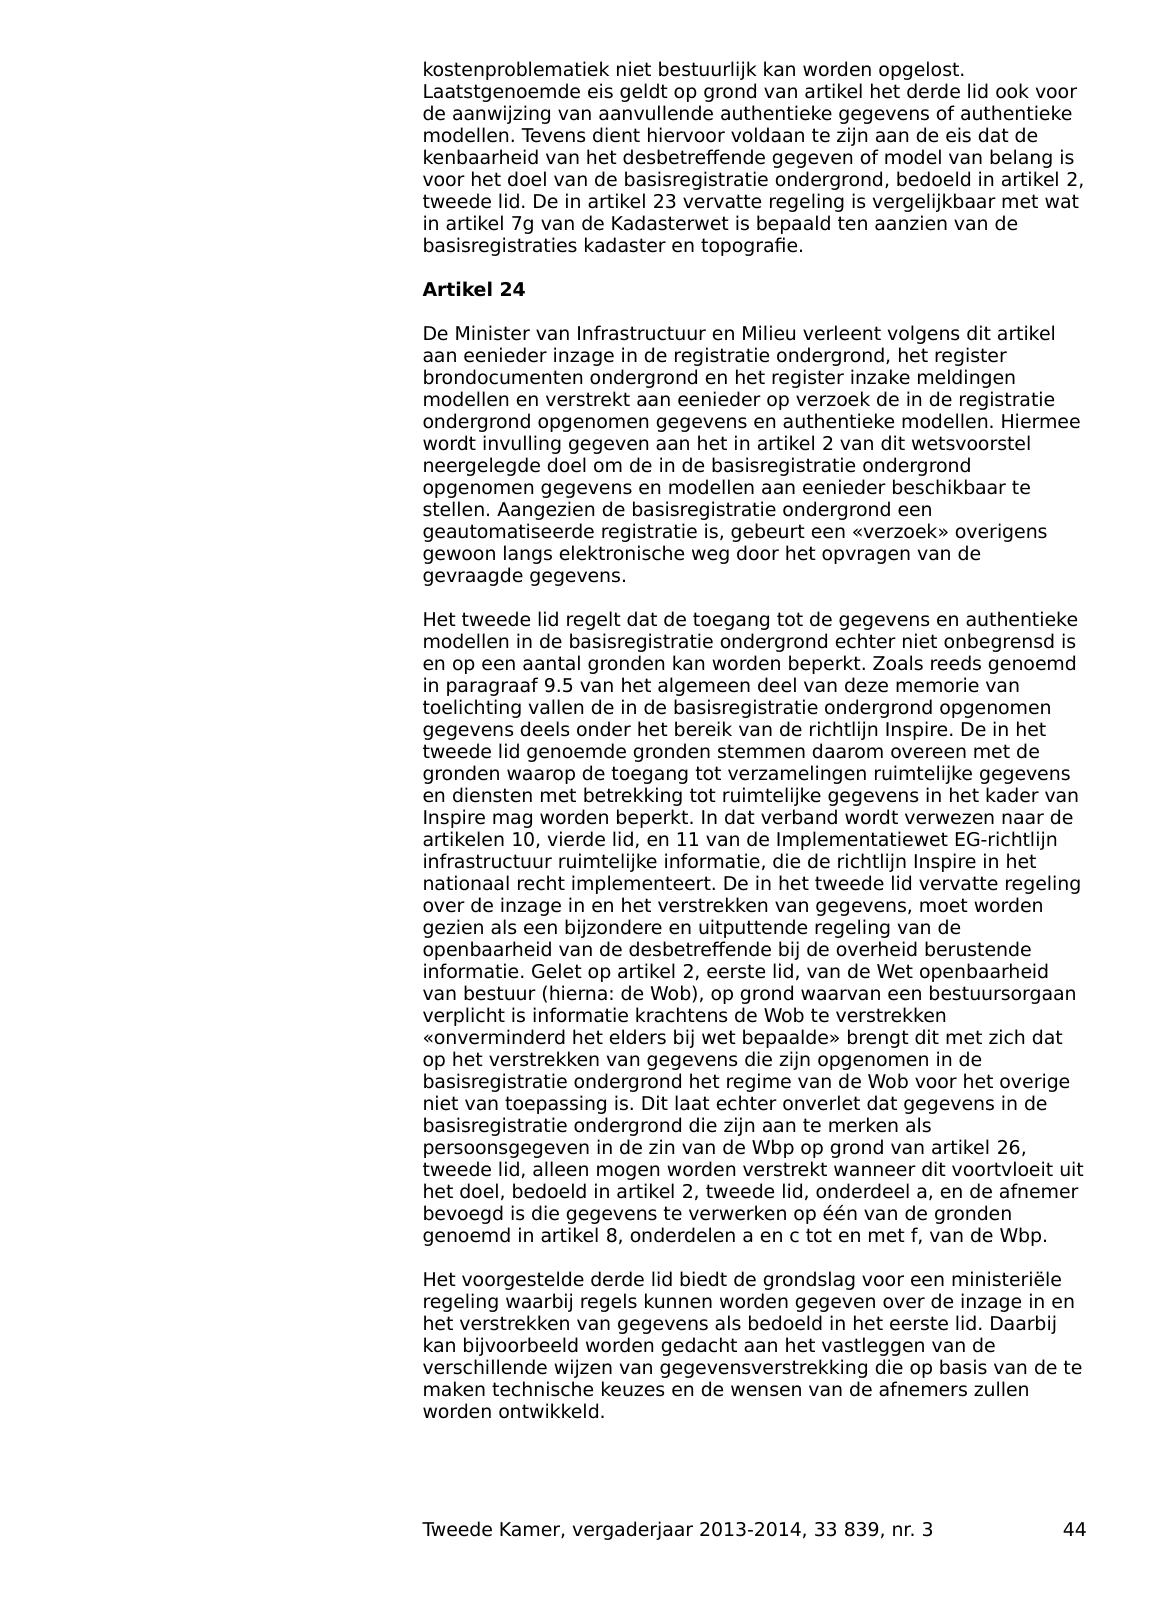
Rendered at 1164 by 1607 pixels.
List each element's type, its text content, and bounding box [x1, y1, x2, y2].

subtitle Artikel 24 [422, 279, 1087, 301]
text Het voorgestelde derde lid biedt de grondslag voor een ministeriële regeling waarbij regels kunnen worden gegeven over de inzage in en het verstrekken van gegevens als bedoeld in het eerste lid. Daarbij kan bijvoorbeeld worden gedacht aan het vastleggen van de verschillende wijzen van gegevensverstrekking die op basis van de te maken technische keuzes en de wensen van de afnemers zullen worden ontwikkeld. [422, 1269, 1087, 1423]
text De Minister van Infrastructuur en Milieu verleent volgens dit artikel aan eenieder inzage in de registratie ondergrond, het register brondocumenten ondergrond en het register inzake meldingen modellen en verstrekt aan eenieder op verzoek de in de registratie ondergrond opgenomen gegevens en authentieke modellen. Hiermee wordt invulling gegeven aan het in artikel 2 van dit wetsvoorstel neergelegde doel om de in de basisregistratie ondergrond opgenomen gegevens en modellen aan eenieder beschikbaar te stellen. Aangezien de basisregistratie ondergrond een geautomatiseerde registratie is, gebeurt een «verzoek» overigens gewoon langs elektronische weg door het opvragen van de gevraagde gegevens. [422, 323, 1087, 587]
text Het tweede lid regelt dat de toegang tot de gegevens en authentieke modellen in de basisregistratie ondergrond echter niet onbegrensd is en op een aantal gronden kan worden beperkt. Zoals reeds genoemd in paragraaf 9.5 van het algemeen deel van deze memorie van toelichting vallen de in de basisregistratie ondergrond opgenomen gegevens deels onder het bereik van de richtlijn Inspire. De in het tweede lid genoemde gronden stemmen daarom overeen met de gronden waarop de toegang tot verzamelingen ruimtelijke gegevens en diensten met betrekking tot ruimtelijke gegevens in het kader van Inspire mag worden beperkt. In dat verband wordt verwezen naar de artikelen 10, vierde lid, en 11 van de Implementatiewet EG-richtlijn infrastructuur ruimtelijke informatie, die de richtlijn Inspire in het nationaal recht implementeert. De in het tweede lid vervatte regeling over de inzage in en het verstrekken van gegevens, moet worden gezien als een bijzondere en uitputtende regeling van de openbaarheid van de desbetreffende bij de overheid berustende informatie. Gelet op artikel 2, eerste lid, van de Wet openbaarheid van bestuur (hierna: de Wob), op grond waarvan een bestuursorgaan verplicht is informatie krachtens de Wob te verstrekken «onverminderd het elders bij wet bepaalde» brengt dit met zich dat op het verstrekken van gegevens die zijn opgenomen in de basisregistratie ondergrond het regime van de Wob voor het overige niet van toepassing is. Dit laat echter onverlet dat gegevens in de basisregistratie ondergrond die zijn aan te merken als persoonsgegeven in de zin van de Wbp op grond van artikel 26, tweede lid, alleen mogen worden verstrekt wanneer dit voortvloeit uit het doel, bedoeld in artikel 2, tweede lid, onderdeel a, en de afnemer bevoegd is die gegevens te verwerken op één van de gronden genoemd in artikel 8, onderdelen a en c tot en met f, van de Wbp. [422, 609, 1087, 1247]
text kostenproblematiek niet bestuurlijk kan worden opgelost. Laatstgenoemde eis geldt op grond van artikel het derde lid ook voor de aanwijzing van aanvullende authentieke gegevens of authentieke modellen. Tevens dient hiervoor voldaan te zijn aan de eis dat de kenbaarheid van het desbetreffende gegeven of model van belang is voor het doel van de basisregistratie ondergrond, bedoeld in artikel 2, tweede lid. De in artikel 23 vervatte regeling is vergelijkbaar met wat in artikel 7g van de Kadasterwet is bepaald ten aanzien van de basisregistraties kadaster en topografie. [422, 59, 1087, 257]
